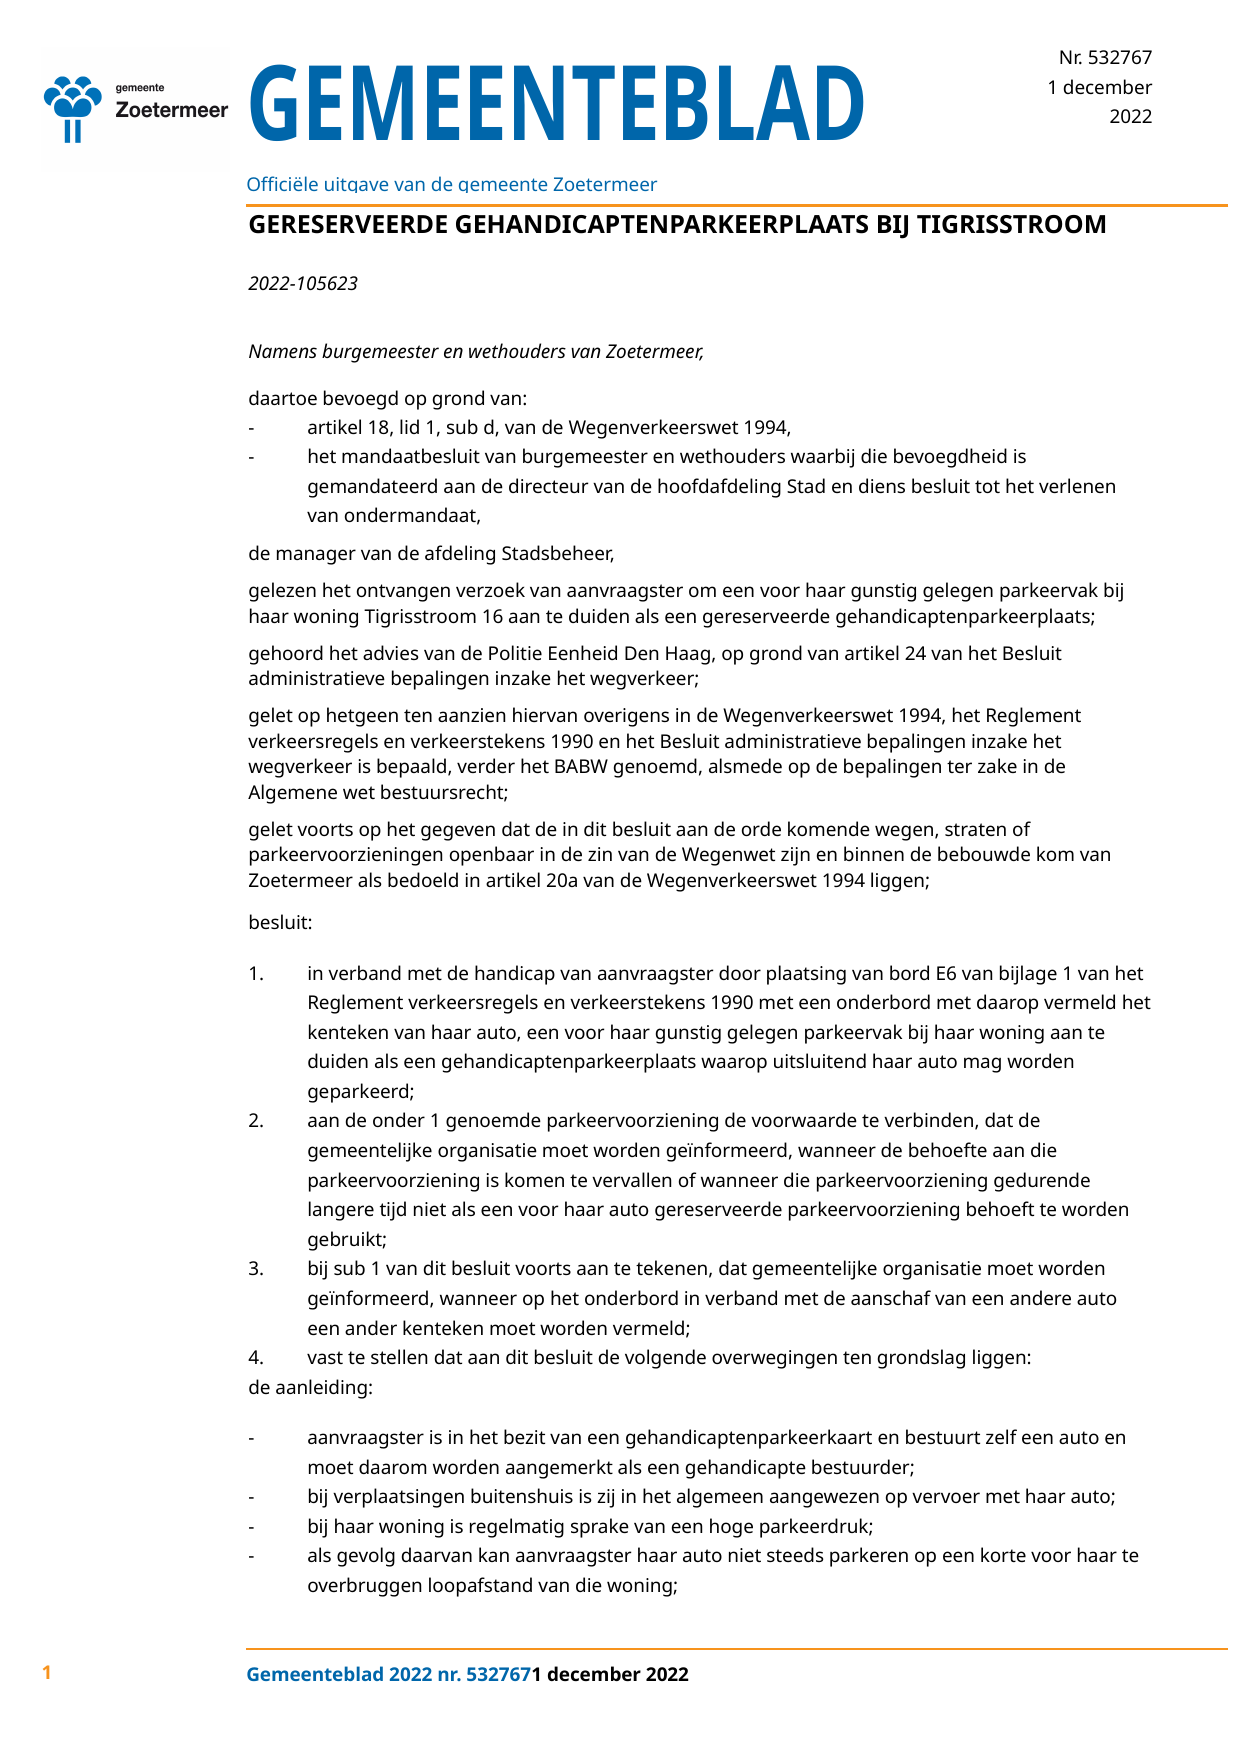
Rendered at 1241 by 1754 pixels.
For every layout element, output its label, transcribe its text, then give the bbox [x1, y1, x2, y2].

list in verband met de handicap van aanvraagster door plaatsing van bord E6 van bijlage 1 van het Reglement verkeersregels en verkeerstekens 1990 met een onderbord met daarop vermeld het kenteken van haar auto, een voor haar gunstig gelegen parkeervak bij haar woning aan te duiden als een gehandicaptenparkeerplaats waarop uitsluitend haar auto mag worden geparkeerd; [248, 960, 1152, 1104]
list bij haar woning is regelmatig sprake van een hoge parkeerdruk; [248, 1513, 1152, 1539]
list bij sub 1 van dit besluit voorts aan te tekenen, dat gemeentelijke organisatie moet worden geïnformeerd, wanneer op het onderbord in verband met de aanschaf van een andere auto een ander kenteken moet worden vermeld; [248, 1256, 1152, 1341]
text GERESERVEERDE GEHANDICAPTENPARKEERPLAATS BIJ TIGRISSTROOM [248, 207, 1152, 241]
list aanvraagster is in het bezit van een gehandicaptenparkeerkaart en bestuurt zelf een auto en moet daarom worden aangemerkt als een gehandicapte bestuurder; [248, 1424, 1152, 1480]
list artikel 18, lid 1, sub d, van de Wegenverkeerswet 1994, [248, 414, 1152, 440]
text de aanleiding: [248, 1374, 1152, 1400]
list aan de onder 1 genoemde parkeervoorziening de voorwaarde te verbinden, dat de gemeentelijke organisatie moet worden geïnformeerd, wanneer de behoefte aan die parkeervoorziening is komen te vervallen of wanneer die parkeervoorziening gedurende langere tijd niet als een voor haar auto gereserveerde parkeervoorziening behoeft te worden gebruikt; [248, 1108, 1152, 1252]
list vast te stellen dat aan dit besluit de volgende overwegingen ten grondslag liggen: [248, 1344, 1152, 1370]
text de manager van de afdeling Stadsbeheer, [248, 541, 1152, 566]
text gelet op hetgeen ten aanzien hiervan overigens in de Wegenverkeerswet 1994, het Reglement verkeersregels en verkeerstekens 1990 en het Besluit administratieve bepalingen inzake het wegverkeer is bepaald, verder het BABW genoemd, alsmede op de bepalingen ter zake in de Algemene wet bestuursrecht; [248, 702, 1152, 805]
text 2022-105623 [248, 270, 1152, 296]
text daartoe bevoegd op grond van: [248, 386, 1152, 411]
list als gevolg daarvan kan aanvraagster haar auto niet steeds parkeren op een korte voor haar te overbruggen loopafstand van die woning; [248, 1543, 1152, 1598]
picture [41, 47, 231, 172]
text besluit: [248, 909, 1152, 935]
list het mandaatbesluit van burgemeester en wethouders waarbij die bevoegdheid is gemandateerd aan de directeur van de hoofdafdeling Stad en diens besluit tot het verlenen van ondermandaat, [248, 443, 1152, 528]
text gelezen het ontvangen verzoek van aanvraagster om een voor haar gunstig gelegen parkeervak bij haar woning Tigrisstroom 16 aan te duiden als een gereserveerde gehandicaptenparkeerplaats; [248, 577, 1152, 629]
text gehoord het advies van de Politie Eenheid Den Haag, op grond van artikel 24 van het Besluit administratieve bepalingen inzake het wegverkeer; [248, 640, 1152, 691]
text Namens burgemeester en wethouders van Zoetermeer, [248, 338, 1152, 364]
text gelet voorts op het gegeven dat de in dit besluit aan de orde komende wegen, straten of parkeervoorzieningen openbaar in de zin van de Wegenwet zijn en binnen de bebouwde kom van Zoetermeer als bedoeld in artikel 20a van de Wegenverkeerswet 1994 liggen; [248, 816, 1152, 893]
list bij verplaatsingen buitenshuis is zij in het algemeen aangewezen op vervoer met haar auto; [248, 1483, 1152, 1509]
